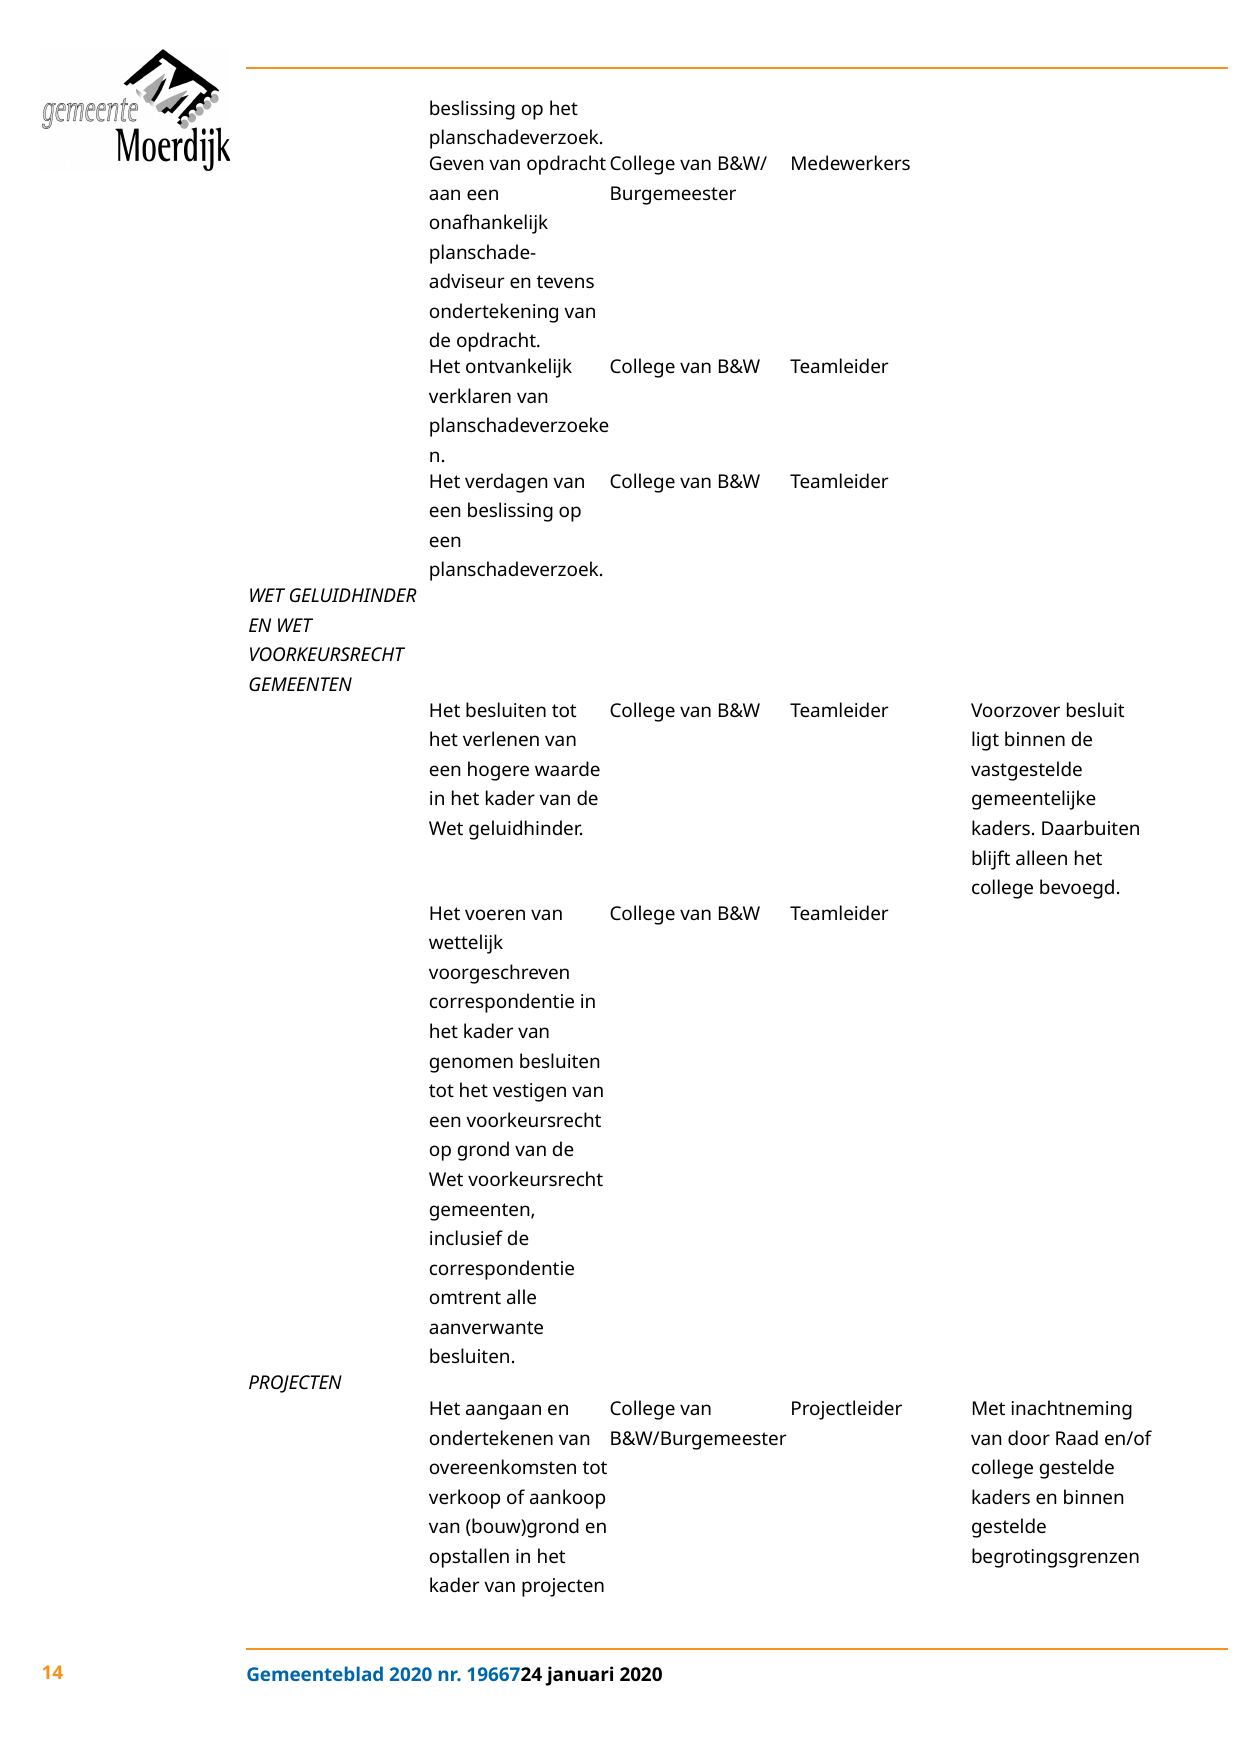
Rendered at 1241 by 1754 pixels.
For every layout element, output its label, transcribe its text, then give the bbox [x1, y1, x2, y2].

table_cell Projectleider [790, 1395, 971, 1598]
table_cell Met inachtneming van door Raad en/of college gestelde kaders en binnen gestelde begrotingsgrenzen [971, 1395, 1152, 1598]
table_cell [248, 1395, 429, 1598]
table_cell [248, 468, 429, 582]
table_cell College van B&W [609, 697, 790, 900]
table_cell [248, 900, 429, 1369]
table_cell Teamleider [790, 900, 971, 1369]
table_cell [971, 353, 1152, 468]
table_cell [971, 468, 1152, 582]
table_cell [248, 150, 429, 353]
table_cell College van B&W [609, 468, 790, 582]
picture [41, 47, 231, 172]
table_cell Het besluiten tot het verlenen van een hogere waarde in het kader van de Wet geluidhinder. [429, 697, 609, 900]
table_cell [609, 95, 790, 150]
table_cell Medewerkers [790, 150, 971, 353]
table_cell Teamleider [790, 353, 971, 468]
table_cell Geven van opdracht aan een onafhankelijk planschade-adviseur en tevens ondertekening van de opdracht. [429, 150, 609, 353]
table_cell College van B&W/ Burgemeester [609, 150, 790, 353]
table_cell [248, 353, 429, 468]
table_cell [971, 900, 1152, 1369]
table_cell College van B&W/Burgemeester [609, 1395, 790, 1598]
table_cell WET GELUIDHINDER EN WET VOORKEURSRECHT GEMEENTEN [248, 582, 429, 697]
table_cell [790, 95, 971, 150]
table_cell Het aangaan en ondertekenen van overeenkomsten tot verkoop of aankoop van (bouw)grond en opstallen in het kader van projecten [429, 1395, 609, 1598]
table_cell [971, 150, 1152, 353]
table_cell [248, 697, 429, 900]
table_cell beslissing op het planschadeverzoek. [429, 95, 609, 150]
table_cell Teamleider [790, 468, 971, 582]
table_cell PROJECTEN [248, 1370, 429, 1395]
table_cell [248, 95, 429, 150]
table_cell Teamleider [790, 697, 971, 900]
table_cell Voorzover besluit ligt binnen de vastgestelde gemeentelijke kaders. Daarbuiten blijft alleen het college bevoegd. [971, 697, 1152, 900]
table_cell Het verdagen van een beslissing op een planschadeverzoek. [429, 468, 609, 582]
table_cell College van B&W [609, 353, 790, 468]
table_cell [971, 95, 1152, 150]
table_cell College van B&W [609, 900, 790, 1369]
table_cell Het ontvankelijk verklaren van planschadeverzoeken. [429, 353, 609, 468]
table_cell Het voeren van wettelijk voorgeschreven correspondentie in het kader van genomen besluiten tot het vestigen van een voorkeursrecht op grond van de Wet voorkeursrecht gemeenten, inclusief de correspondentie omtrent alle aanverwante besluiten. [429, 900, 609, 1369]
